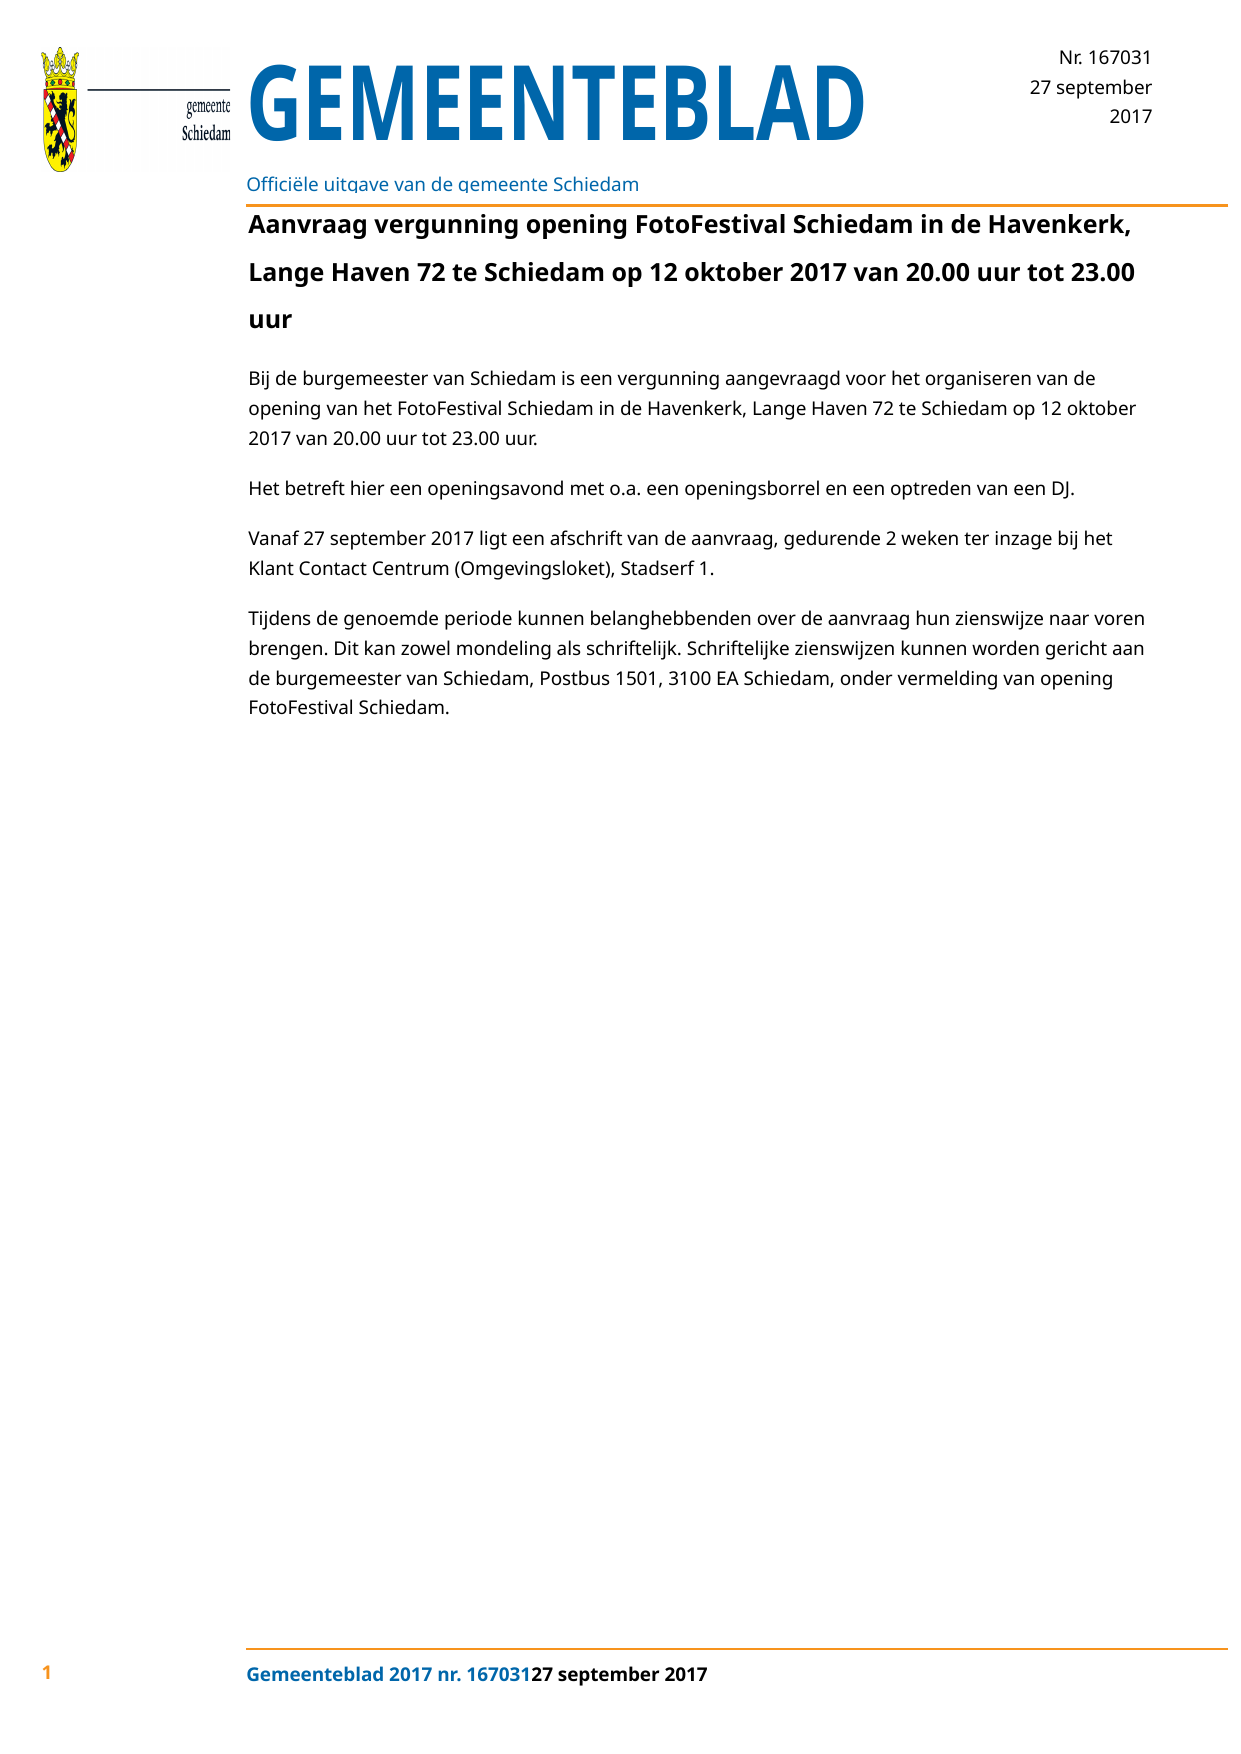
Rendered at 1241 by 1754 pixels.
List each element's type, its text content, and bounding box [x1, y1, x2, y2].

picture [41, 47, 231, 172]
text Tijdens de genoemde periode kunnen belanghebbenden over de aanvraag hun zienswijze naar voren brengen. Dit kan zowel mondeling als schriftelijk. Schriftelijke zienswijzen kunnen worden gericht aan de burgemeester van Schiedam, Postbus 1501, 3100 EA Schiedam, onder vermelding van opening FotoFestival Schiedam. [248, 606, 1152, 720]
text Aanvraag vergunning opening FotoFestival Schiedam in de Havenkerk, Lange Haven 72 te Schiedam op 12 oktober 2017 van 20.00 uur tot 23.00 uur [248, 207, 1152, 336]
text Vanaf 27 september 2017 ligt een afschrift van de aanvraag, gedurende 2 weken ter inzage bij het Klant Contact Centrum (Omgevingsloket), Stadserf 1. [248, 526, 1152, 581]
text Het betreft hier een openingsavond met o.a. een openingsborrel en een optreden van een DJ. [248, 475, 1152, 501]
text Bij de burgemeester van Schiedam is een vergunning aangevraagd voor het organiseren van de opening van het FotoFestival Schiedam in de Havenkerk, Lange Haven 72 te Schiedam op 12 oktober 2017 van 20.00 uur tot 23.00 uur. [248, 366, 1152, 450]
